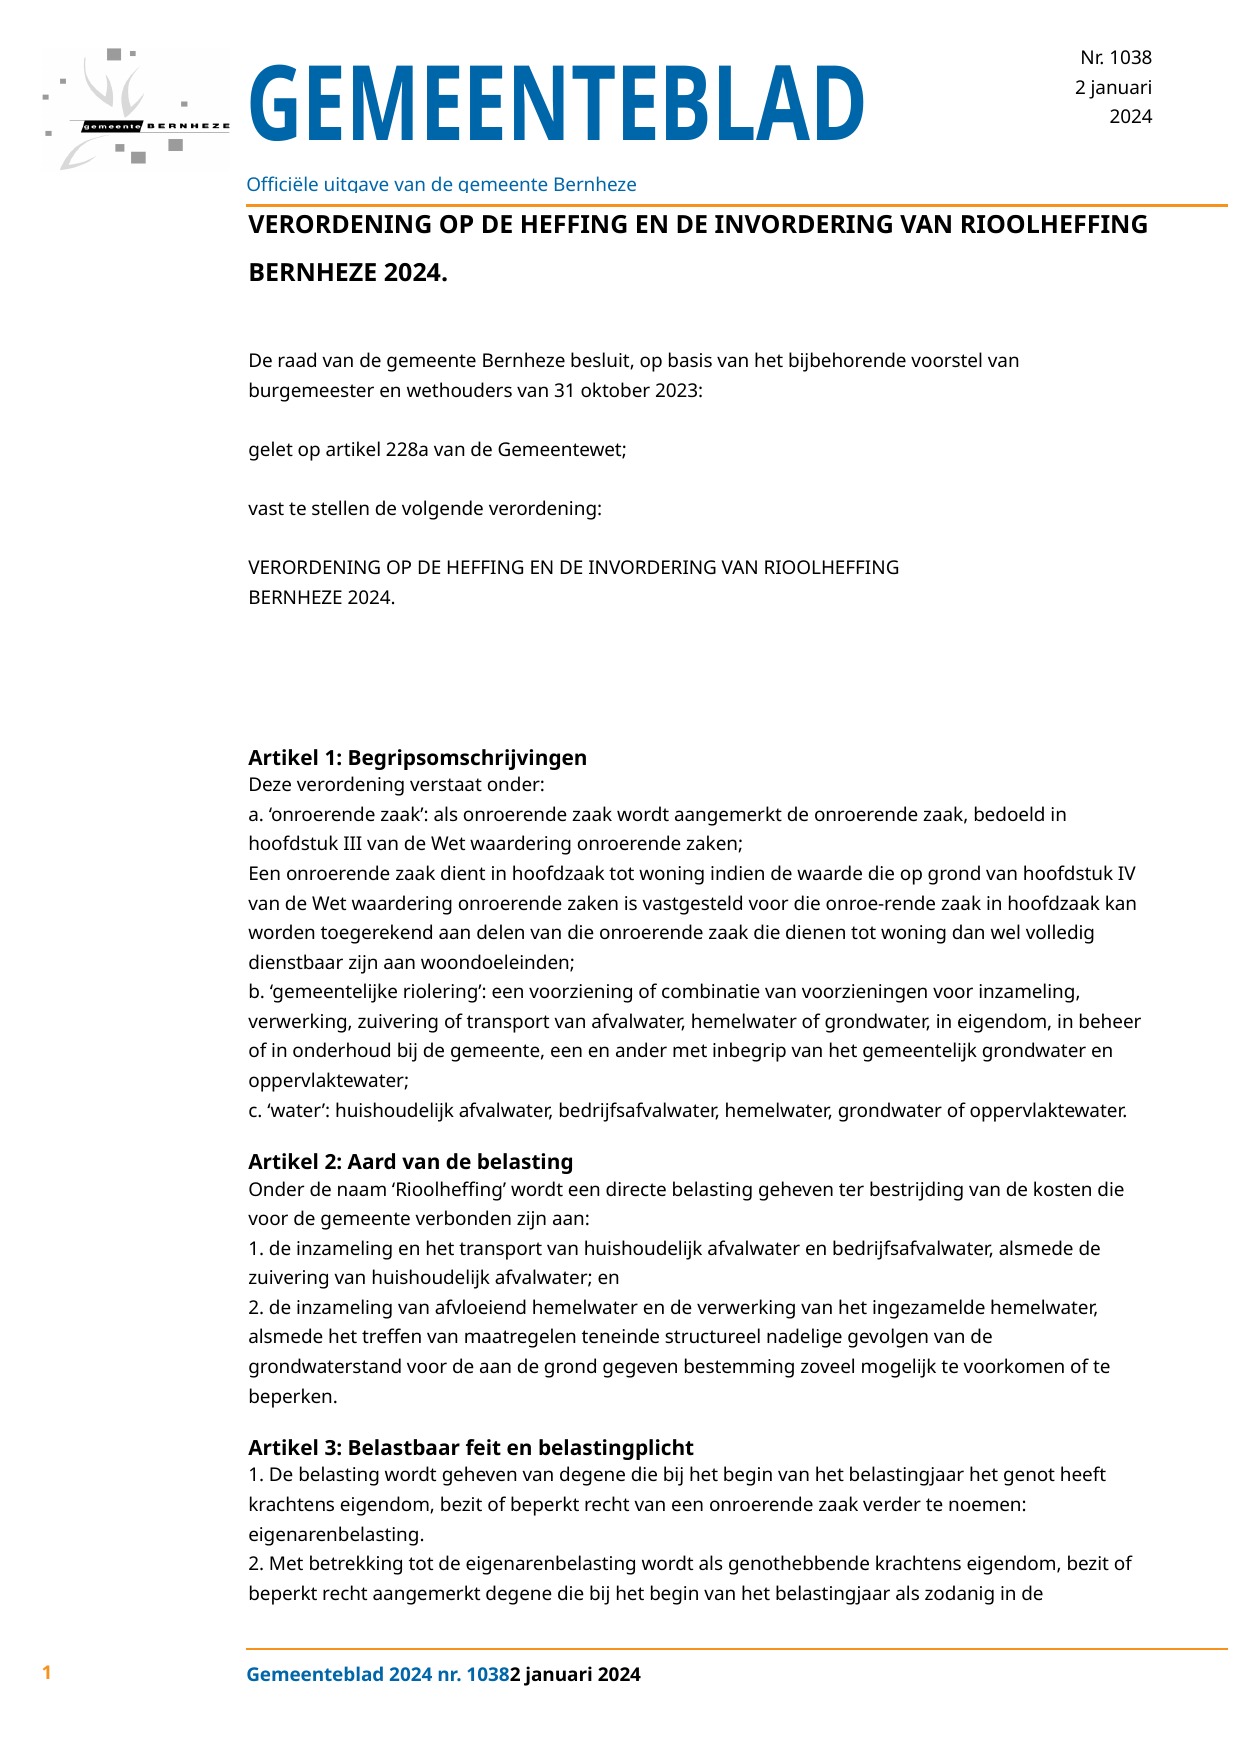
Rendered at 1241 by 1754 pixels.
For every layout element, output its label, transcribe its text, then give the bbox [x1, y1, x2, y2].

text vast te stellen de volgende verordening: [248, 495, 1152, 521]
text De raad van de gemeente Bernheze besluit, op basis van het bijbehorende voorstel van [248, 347, 1152, 373]
text Deze verordening verstaat onder: [248, 771, 1152, 797]
text VERORDENING OP DE HEFFING EN DE INVORDERING VAN RIOOLHEFFING [248, 554, 1152, 580]
text Artikel 2: Aard van de belasting [248, 1147, 1152, 1176]
text Onder de naam ‘Rioolheffing’ wordt een directe belasting geheven ter bestrijding van de kosten die voor de gemeente verbonden zijn aan: [248, 1176, 1152, 1231]
text a. ‘onroerende zaak’: als onroerende zaak wordt aangemerkt de onroerende zaak, bedoeld in hoofdstuk III van de Wet waardering onroerende zaken; [248, 801, 1152, 856]
text 1. De belasting wordt geheven van degene die bij het begin van het belastingjaar het genot heeft krachtens eigendom, bezit of beperkt recht van een onroerende zaak verder te noemen: eigenarenbelasting. [248, 1462, 1152, 1547]
text BERNHEZE 2024. [248, 584, 1152, 610]
text Artikel 3: Belastbaar feit en belastingplicht [248, 1433, 1152, 1462]
text gelet op artikel 228a van de Gemeentewet; [248, 436, 1152, 462]
picture [41, 47, 231, 172]
text 1. de inzameling en het transport van huishoudelijk afvalwater en bedrijfsafvalwater, alsmede de zuivering van huishoudelijk afvalwater; en [248, 1235, 1152, 1290]
text 2. Met betrekking tot de eigenarenbelasting wordt als genothebbende krachtens eigendom, bezit of beperkt recht aangemerkt degene die bij het begin van het belastingjaar als zodanig in de [248, 1550, 1152, 1606]
text c. ‘water’: huishoudelijk afvalwater, bedrijfsafvalwater, hemelwater, grondwater of oppervlaktewater. [248, 1097, 1152, 1123]
text Een onroerende zaak dient in hoofdzaak tot woning indien de waarde die op grond van hoofdstuk IV van de Wet waardering onroerende zaken is vastgesteld voor die onroe-rende zaak in hoofdzaak kan worden toegerekend aan delen van die onroerende zaak die dienen tot woning dan wel volledig dienstbaar zijn aan woondoeleinden; [248, 860, 1152, 975]
text b. ‘gemeentelijke riolering’: een voorziening of combinatie van voorzieningen voor inzameling, verwerking, zuivering of transport van afvalwater, hemelwater of grondwater, in eigendom, in beheer of in onderhoud bij de gemeente, een en ander met inbegrip van het gemeentelijk grondwater en oppervlaktewater; [248, 978, 1152, 1093]
text Artikel 1: Begripsomschrijvingen [248, 743, 1152, 771]
text VERORDENING OP DE HEFFING EN DE INVORDERING VAN RIOOLHEFFING BERNHEZE 2024. [248, 207, 1152, 288]
text 2. de inzameling van afvloeiend hemelwater en de verwerking van het ingezamelde hemelwater, alsmede het treffen van maatregelen teneinde structureel nadelige gevolgen van de grondwaterstand voor de aan de grond gegeven bestemming zoveel mogelijk te voorkomen of te beperken. [248, 1294, 1152, 1408]
text burgemeester en wethouders van 31 oktober 2023: [248, 377, 1152, 403]
